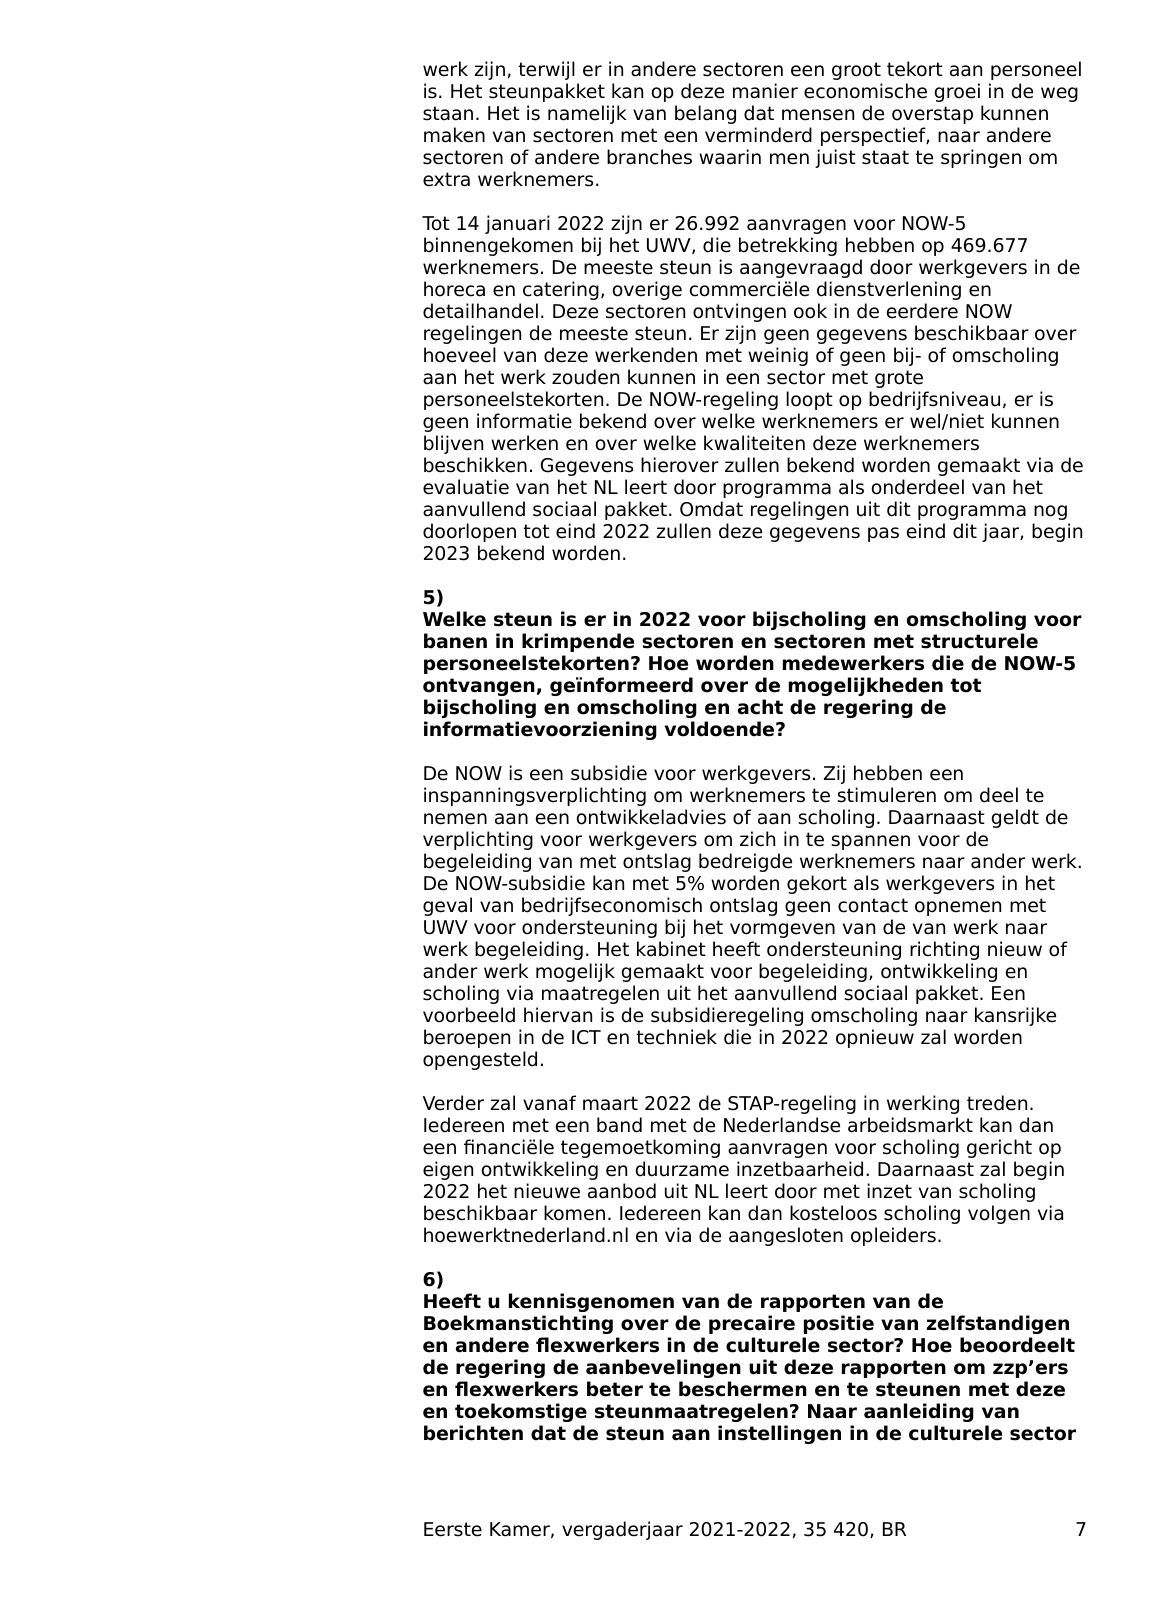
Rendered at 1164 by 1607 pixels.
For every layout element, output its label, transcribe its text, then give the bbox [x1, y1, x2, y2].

text Welke steun is er in 2022 voor bijscholing en omscholing voor banen in krimpende sectoren en sectoren met structurele personeelstekorten? Hoe worden medewerkers die de NOW-5 ontvangen, geïnformeerd over de mogelijkheden tot bijscholing en omscholing en acht de regering de informatievoorziening voldoende? [422, 609, 1087, 741]
text Heeft u kennisgenomen van de rapporten van de Boekmanstichting over de precaire positie van zelfstandigen en andere flexwerkers in de culturele sector? Hoe beoordeelt de regering de aanbevelingen uit deze rapporten om zzp’ers en flexwerkers beter te beschermen en te steunen met deze en toekomstige steunmaatregelen? Naar aanleiding van berichten dat de steun aan instellingen in de culturele sector [422, 1291, 1087, 1445]
text Verder zal vanaf maart 2022 de STAP-regeling in werking treden. Iedereen met een band met de Nederlandse arbeidsmarkt kan dan een financiële tegemoetkoming aanvragen voor scholing gericht op eigen ontwikkeling en duurzame inzetbaarheid. Daarnaast zal begin 2022 het nieuwe aanbod uit NL leert door met inzet van scholing beschikbaar komen. Iedereen kan dan kosteloos scholing volgen via hoewerktnederland.nl en via de aangesloten opleiders. [422, 1093, 1087, 1247]
text 6) [422, 1269, 1087, 1291]
text Tot 14 januari 2022 zijn er 26.992 aanvragen voor NOW-5 binnengekomen bij het UWV, die betrekking hebben op 469.677 werknemers. De meeste steun is aangevraagd door werkgevers in de horeca en catering, overige commerciële dienstverlening en detailhandel. Deze sectoren ontvingen ook in de eerdere NOW regelingen de meeste steun. Er zijn geen gegevens beschikbaar over hoeveel van deze werkenden met weinig of geen bij- of omscholing aan het werk zouden kunnen in een sector met grote personeelstekorten. De NOW-regeling loopt op bedrijfsniveau, er is geen informatie bekend over welke werknemers er wel/niet kunnen blijven werken en over welke kwaliteiten deze werknemers beschikken. Gegevens hierover zullen bekend worden gemaakt via de evaluatie van het NL leert door programma als onderdeel van het aanvullend sociaal pakket. Omdat regelingen uit dit programma nog doorlopen tot eind 2022 zullen deze gegevens pas eind dit jaar, begin 2023 bekend worden. [422, 213, 1087, 565]
text De NOW is een subsidie voor werkgevers. Zij hebben een inspanningsverplichting om werknemers te stimuleren om deel te nemen aan een ontwikkeladvies of aan scholing. Daarnaast geldt de verplichting voor werkgevers om zich in te spannen voor de begeleiding van met ontslag bedreigde werknemers naar ander werk. De NOW-subsidie kan met 5% worden gekort als werkgevers in het geval van bedrijfseconomisch ontslag geen contact opnemen met UWV voor ondersteuning bij het vormgeven van de van werk naar werk begeleiding. Het kabinet heeft ondersteuning richting nieuw of ander werk mogelijk gemaakt voor begeleiding, ontwikkeling en scholing via maatregelen uit het aanvullend sociaal pakket. Een voorbeeld hiervan is de subsidieregeling omscholing naar kansrijke beroepen in de ICT en techniek die in 2022 opnieuw zal worden opengesteld. [422, 763, 1087, 1071]
text 5) [422, 587, 1087, 609]
text werk zijn, terwijl er in andere sectoren een groot tekort aan personeel is. Het steunpakket kan op deze manier economische groei in de weg staan. Het is namelijk van belang dat mensen de overstap kunnen maken van sectoren met een verminderd perspectief, naar andere sectoren of andere branches waarin men juist staat te springen om extra werknemers. [422, 59, 1087, 191]
